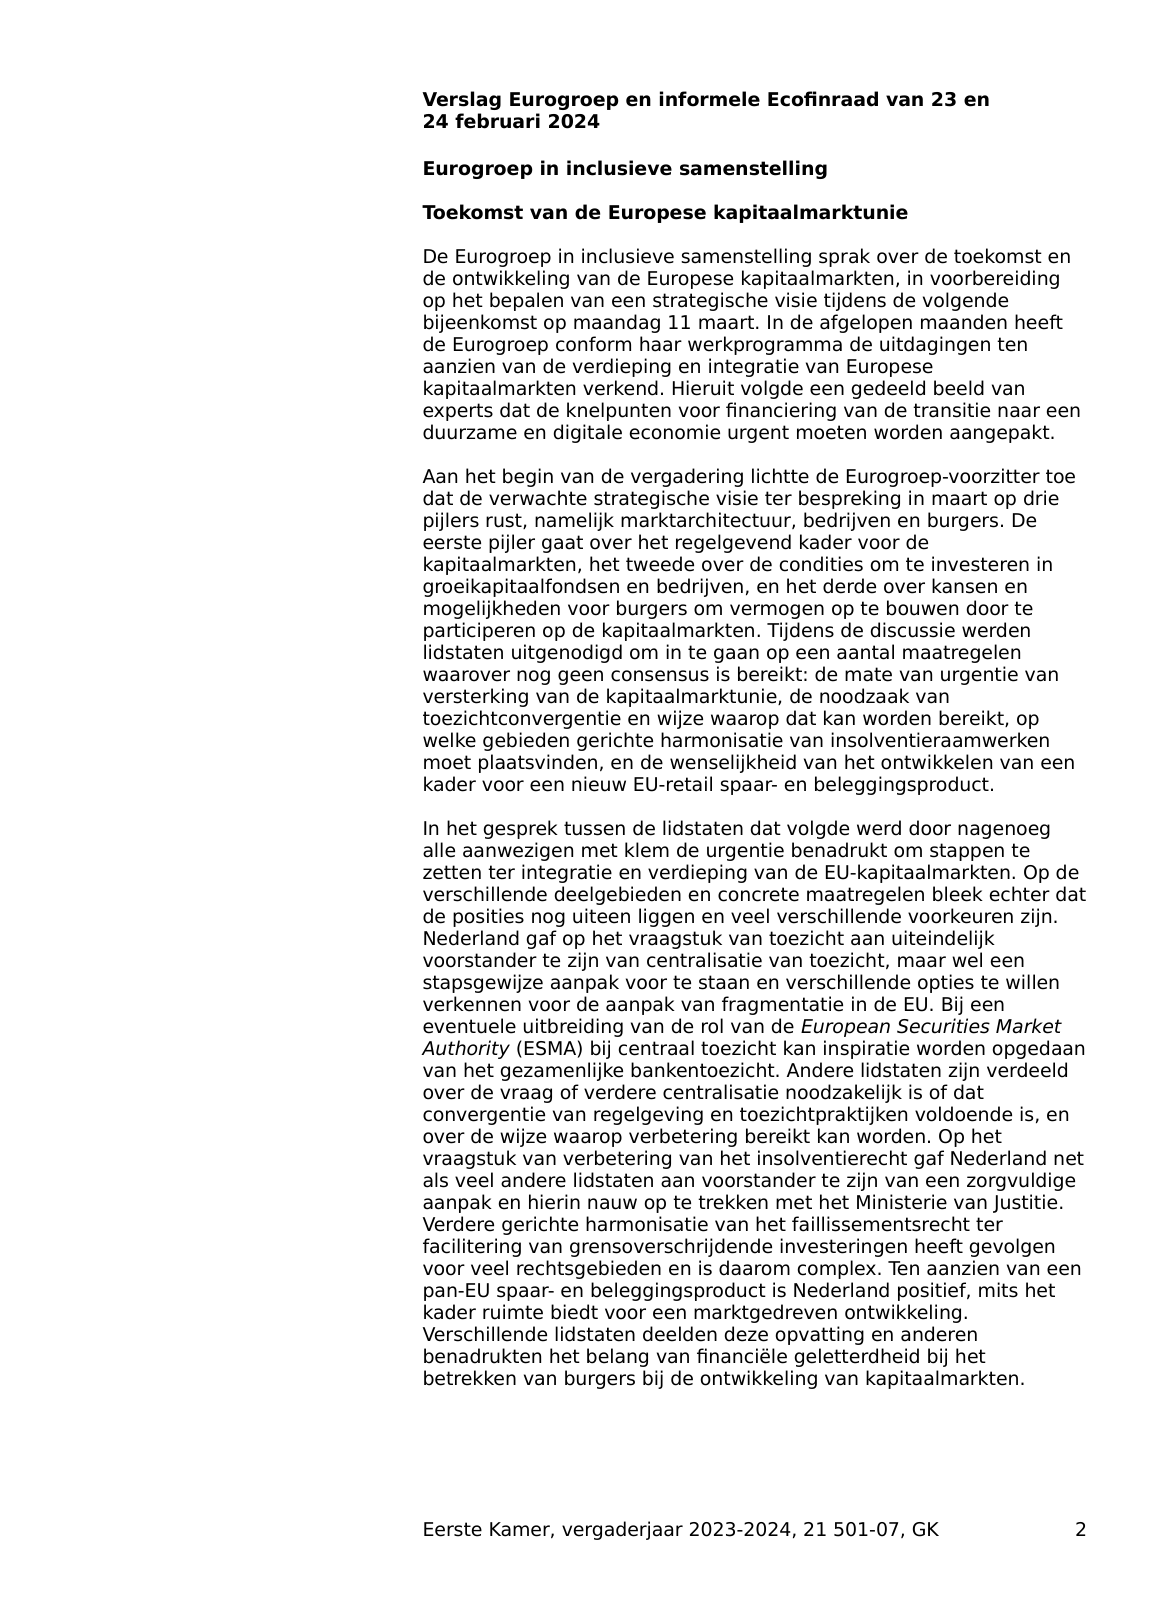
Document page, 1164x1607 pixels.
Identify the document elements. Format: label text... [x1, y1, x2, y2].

text In het gesprek tussen de lidstaten dat volgde werd door nagenoeg alle aanwezigen met klem de urgentie benadrukt om stappen te zetten ter integratie en verdieping van de EU-kapitaalmarkten. Op de verschillende deelgebieden en concrete maatregelen bleek echter dat de posities nog uiteen liggen en veel verschillende voorkeuren zijn. Nederland gaf op het vraagstuk van toezicht aan uiteindelijk voorstander te zijn van centralisatie van toezicht, maar wel een stapsgewijze aanpak voor te staan en verschillende opties te willen verkennen voor de aanpak van fragmentatie in de EU. Bij een eventuele uitbreiding van de rol van de European Securities Market Authority (ESMA) bij centraal toezicht kan inspiratie worden opgedaan van het gezamenlijke bankentoezicht. Andere lidstaten zijn verdeeld over de vraag of verdere centralisatie noodzakelijk is of dat convergentie van regelgeving en toezichtpraktijken voldoende is, en over de wijze waarop verbetering bereikt kan worden. Op het vraagstuk van verbetering van het insolventierecht gaf Nederland net als veel andere lidstaten aan voorstander te zijn van een zorgvuldige aanpak en hierin nauw op te trekken met het Ministerie van Justitie. Verdere gerichte harmonisatie van het faillissementsrecht ter facilitering van grensoverschrijdende investeringen heeft gevolgen voor veel rechtsgebieden en is daarom complex. Ten aanzien van een pan-EU spaar- en beleggingsproduct is Nederland positief, mits het kader ruimte biedt voor een marktgedreven ontwikkeling. Verschillende lidstaten deelden deze opvatting en anderen benadrukten het belang van financiële geletterdheid bij het betrekken van burgers bij de ontwikkeling van kapitaalmarkten. [422, 818, 1087, 1390]
subtitle Verslag Eurogroep en informele Ecofinraad van 23 en 24 februari 2024 [422, 89, 1087, 133]
text Aan het begin van de vergadering lichtte de Eurogroep-voorzitter toe dat de verwachte strategische visie ter bespreking in maart op drie pijlers rust, namelijk marktarchitectuur, bedrijven en burgers. De eerste pijler gaat over het regelgevend kader voor de kapitaalmarkten, het tweede over de condities om te investeren in groeikapitaalfondsen en bedrijven, en het derde over kansen en mogelijkheden voor burgers om vermogen op te bouwen door te participeren op de kapitaalmarkten. Tijdens de discussie werden lidstaten uitgenodigd om in te gaan op een aantal maatregelen waarover nog geen consensus is bereikt: de mate van urgentie van versterking van de kapitaalmarktunie, de noodzaak van toezichtconvergentie en wijze waarop dat kan worden bereikt, op welke gebieden gerichte harmonisatie van insolventieraamwerken moet plaatsvinden, en de wenselijkheid van het ontwikkelen van een kader voor een nieuw EU-retail spaar- en beleggingsproduct. [422, 466, 1087, 796]
subtitle Toekomst van de Europese kapitaalmarktunie [422, 202, 1087, 224]
subtitle Eurogroep in inclusieve samenstelling [422, 158, 1087, 180]
text De Eurogroep in inclusieve samenstelling sprak over de toekomst en de ontwikkeling van de Europese kapitaalmarkten, in voorbereiding op het bepalen van een strategische visie tijdens de volgende bijeenkomst op maandag 11 maart. In de afgelopen maanden heeft de Eurogroep conform haar werkprogramma de uitdagingen ten aanzien van de verdieping en integratie van Europese kapitaalmarkten verkend. Hieruit volgde een gedeeld beeld van experts dat de knelpunten voor financiering van de transitie naar een duurzame en digitale economie urgent moeten worden aangepakt. [422, 246, 1087, 444]
